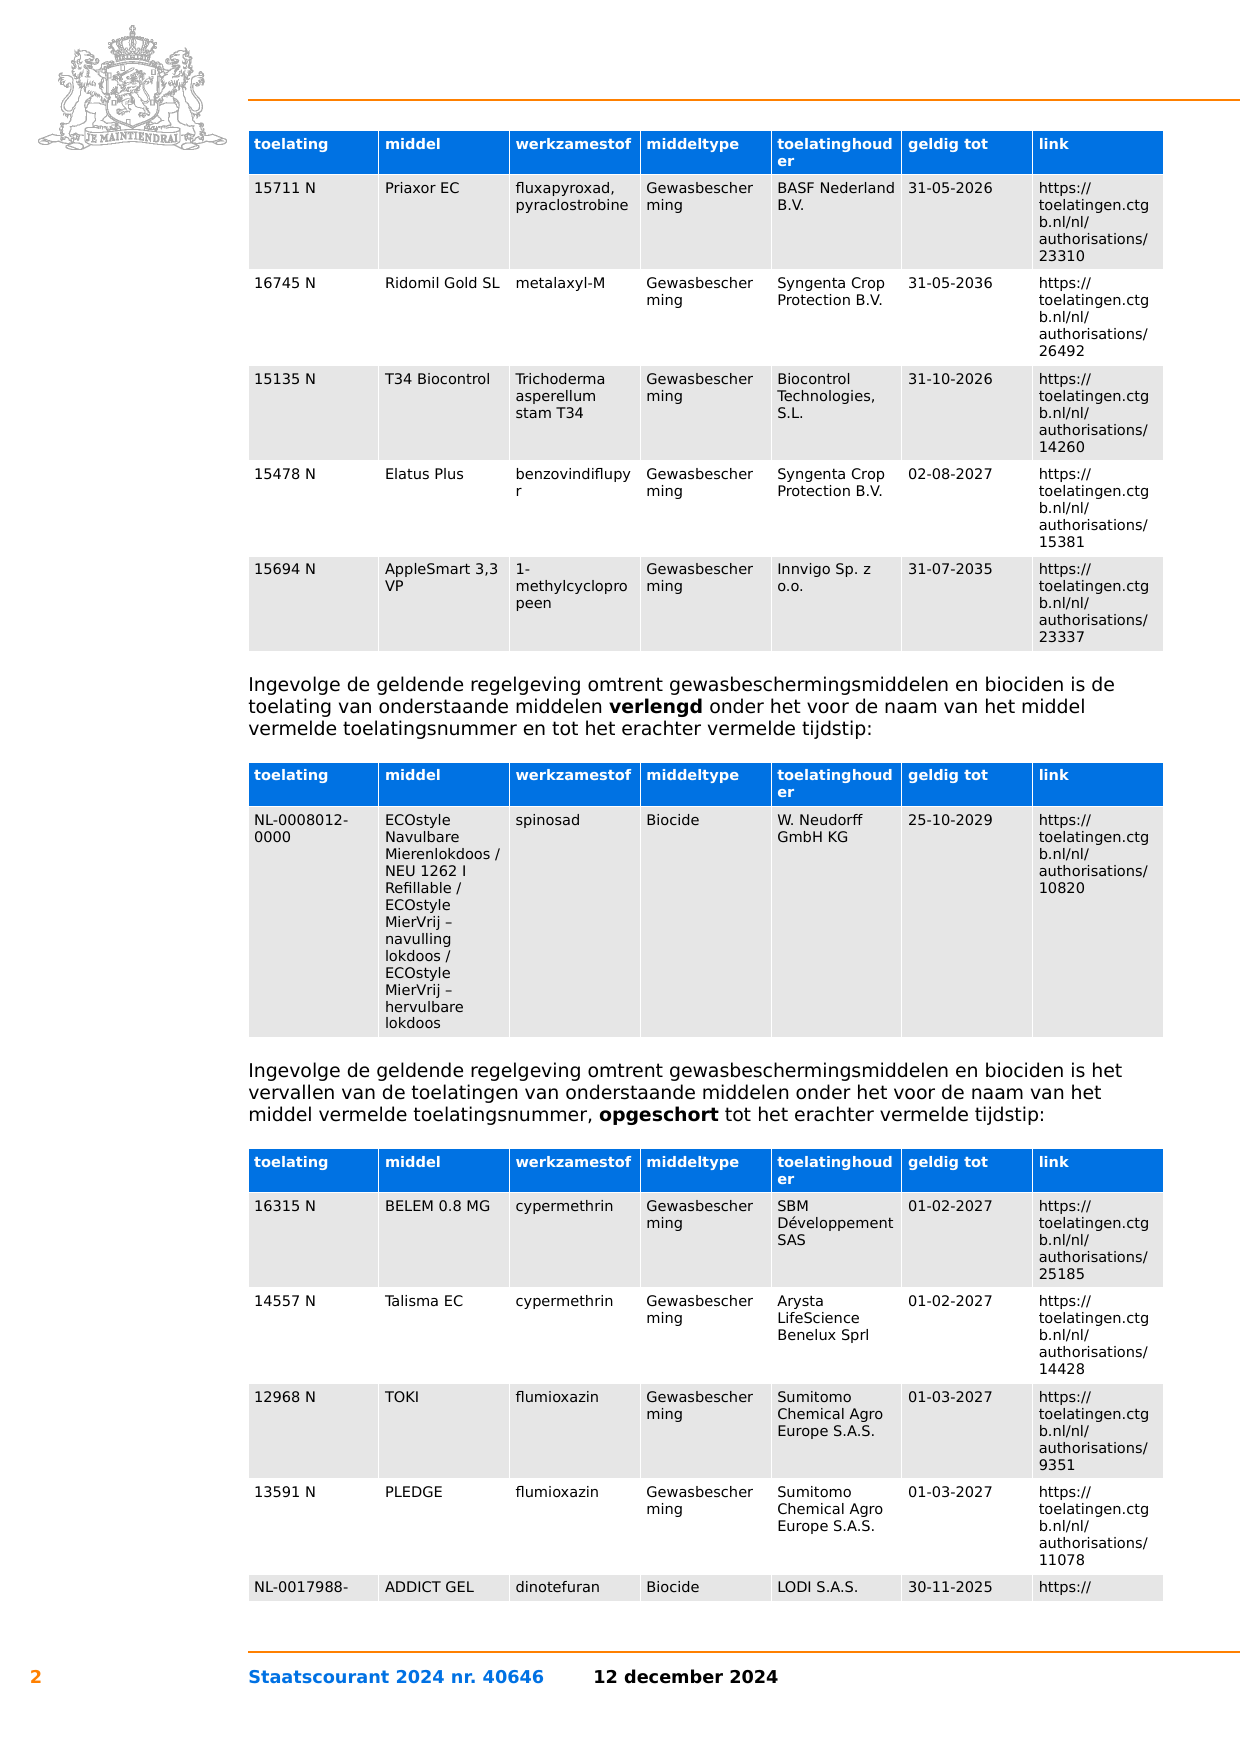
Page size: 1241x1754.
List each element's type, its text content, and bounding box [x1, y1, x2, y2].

table_header link [1033, 763, 1163, 806]
table_cell NL-0017988- [249, 1575, 378, 1601]
table_cell https://toelatingen.ctgb.nl/nl/authorisations/23310 [1033, 175, 1163, 269]
table_cell TOKI [379, 1384, 509, 1478]
table_cell 31-10-2026 [902, 366, 1032, 460]
table_cell 01-02-2027 [902, 1289, 1032, 1383]
table_cell Biocide [641, 807, 771, 1037]
table_cell Gewasbescherming [641, 1479, 771, 1573]
table_header toelating [249, 1149, 378, 1192]
table_header toelating [249, 131, 378, 174]
table_cell ADDICT GEL [379, 1575, 509, 1601]
table_cell Gewasbescherming [641, 1289, 771, 1383]
table_cell Arysta LifeScience Benelux Sprl [772, 1289, 901, 1383]
table_cell https://toelatingen.ctgb.nl/nl/authorisations/14428 [1033, 1289, 1163, 1383]
table_cell benzovindiflupyr [510, 461, 640, 556]
table_cell PLEDGE [379, 1479, 509, 1573]
table_cell 31-07-2035 [902, 557, 1032, 651]
table_cell 13591 N [249, 1479, 378, 1573]
table_cell fluxapyroxad, pyraclostrobine [510, 175, 640, 269]
table_cell 14557 N [249, 1289, 378, 1383]
table_cell Ridomil Gold SL [379, 271, 509, 365]
table_cell Gewasbescherming [641, 271, 771, 365]
table_cell Gewasbescherming [641, 461, 771, 556]
table_cell flumioxazin [510, 1384, 640, 1478]
table_cell Sumitomo Chemical Agro Europe S.A.S. [772, 1384, 901, 1478]
table_cell dinotefuran [510, 1575, 640, 1601]
table_cell Gewasbescherming [641, 366, 771, 460]
table_cell 01-03-2027 [902, 1479, 1032, 1573]
table_cell 31-05-2026 [902, 175, 1032, 269]
table_header middel [379, 763, 509, 806]
table_cell LODI S.A.S. [772, 1575, 901, 1601]
text Ingevolge de geldende regelgeving omtrent gewasbeschermingsmiddelen en biociden is de toelating van onderstaande middelen verlengd onder het voor de naam van het middel vermelde toelatingsnummer en tot het erachter vermelde tijdstip: [248, 674, 1163, 740]
table_cell https://toelatingen.ctgb.nl/nl/authorisations/11078 [1033, 1479, 1163, 1573]
table_cell https://toelatingen.ctgb.nl/nl/authorisations/26492 [1033, 271, 1163, 365]
table_header toelatinghouder [772, 763, 901, 806]
table_cell Innvigo Sp. z o.o. [772, 557, 901, 651]
table_header middeltype [641, 1149, 771, 1192]
table_header werkzamestof [510, 763, 640, 806]
table_cell Talisma EC [379, 1289, 509, 1383]
table_cell 16745 N [249, 271, 378, 365]
table_cell 15478 N [249, 461, 378, 556]
table_cell 12968 N [249, 1384, 378, 1478]
table_cell BASF Nederland B.V. [772, 175, 901, 269]
table_cell NL-0008012-0000 [249, 807, 378, 1037]
table_cell AppleSmart 3,3 VP [379, 557, 509, 651]
table_cell Gewasbescherming [641, 1384, 771, 1478]
table_cell metalaxyl-M [510, 271, 640, 365]
table_cell 31-05-2036 [902, 271, 1032, 365]
table_cell 15711 N [249, 175, 378, 269]
table_header geldig tot [902, 131, 1032, 174]
table_cell 02-08-2027 [902, 461, 1032, 556]
table_cell 30-11-2025 [902, 1575, 1032, 1601]
table_cell https://toelatingen.ctgb.nl/nl/authorisations/10820 [1033, 807, 1163, 1037]
table_cell ECOstyle Navulbare Mierenlokdoos / NEU 1262 I Refillable / ECOstyle MierVrij – navulling lokdoos / ECOstyle MierVrij – hervulbare lokdoos [379, 807, 509, 1037]
table_cell https://toelatingen.ctgb.nl/nl/authorisations/15381 [1033, 461, 1163, 556]
table_cell Gewasbescherming [641, 1193, 771, 1287]
table_cell Syngenta Crop Protection B.V. [772, 461, 901, 556]
table_header geldig tot [902, 1149, 1032, 1192]
table_cell 15694 N [249, 557, 378, 651]
table_cell Gewasbescherming [641, 557, 771, 651]
table_cell 1-methylcyclopropeen [510, 557, 640, 651]
text Ingevolge de geldende regelgeving omtrent gewasbeschermingsmiddelen en biociden is het vervallen van de toelatingen van onderstaande middelen onder het voor de naam van het middel vermelde toelatingsnummer, opgeschort tot het erachter vermelde tijdstip: [248, 1060, 1163, 1126]
table_cell SBM Développement SAS [772, 1193, 901, 1287]
table_header link [1033, 131, 1163, 174]
table_header toelatinghouder [772, 1149, 901, 1192]
table_cell T34 Biocontrol [379, 366, 509, 460]
table_header geldig tot [902, 763, 1032, 806]
table_cell 16315 N [249, 1193, 378, 1287]
table_cell Trichoderma asperellum stam T34 [510, 366, 640, 460]
picture [38, 25, 227, 150]
table_cell https://toelatingen.ctgb.nl/nl/authorisations/9351 [1033, 1384, 1163, 1478]
table_cell Elatus Plus [379, 461, 509, 556]
table_cell 01-03-2027 [902, 1384, 1032, 1478]
table_header middeltype [641, 131, 771, 174]
table_header middel [379, 1149, 509, 1192]
table_header toelatinghouder [772, 131, 901, 174]
table_cell spinosad [510, 807, 640, 1037]
table_cell W. Neudorff GmbH KG [772, 807, 901, 1037]
table_cell Biocontrol Technologies, S.L. [772, 366, 901, 460]
table_header middel [379, 131, 509, 174]
table_header link [1033, 1149, 1163, 1192]
table_cell cypermethrin [510, 1193, 640, 1287]
table_cell https://toelatingen.ctgb.nl/nl/authorisations/25185 [1033, 1193, 1163, 1287]
table_header toelating [249, 763, 378, 806]
table_cell Sumitomo Chemical Agro Europe S.A.S. [772, 1479, 901, 1573]
table_header werkzamestof [510, 131, 640, 174]
table_cell BELEM 0.8 MG [379, 1193, 509, 1287]
table_cell cypermethrin [510, 1289, 640, 1383]
table_cell https://toelatingen.ctgb.nl/nl/authorisations/14260 [1033, 366, 1163, 460]
table_cell Biocide [641, 1575, 771, 1601]
table_cell Syngenta Crop Protection B.V. [772, 271, 901, 365]
table_header middeltype [641, 763, 771, 806]
table_cell flumioxazin [510, 1479, 640, 1573]
table_header werkzamestof [510, 1149, 640, 1192]
table_cell 25-10-2029 [902, 807, 1032, 1037]
table_cell Priaxor EC [379, 175, 509, 269]
table_cell 15135 N [249, 366, 378, 460]
table_cell Gewasbescherming [641, 175, 771, 269]
table_cell 01-02-2027 [902, 1193, 1032, 1287]
table_cell https://toelatingen.ctgb.nl/nl/authorisations/23337 [1033, 557, 1163, 651]
table_cell https:// [1033, 1575, 1163, 1601]
